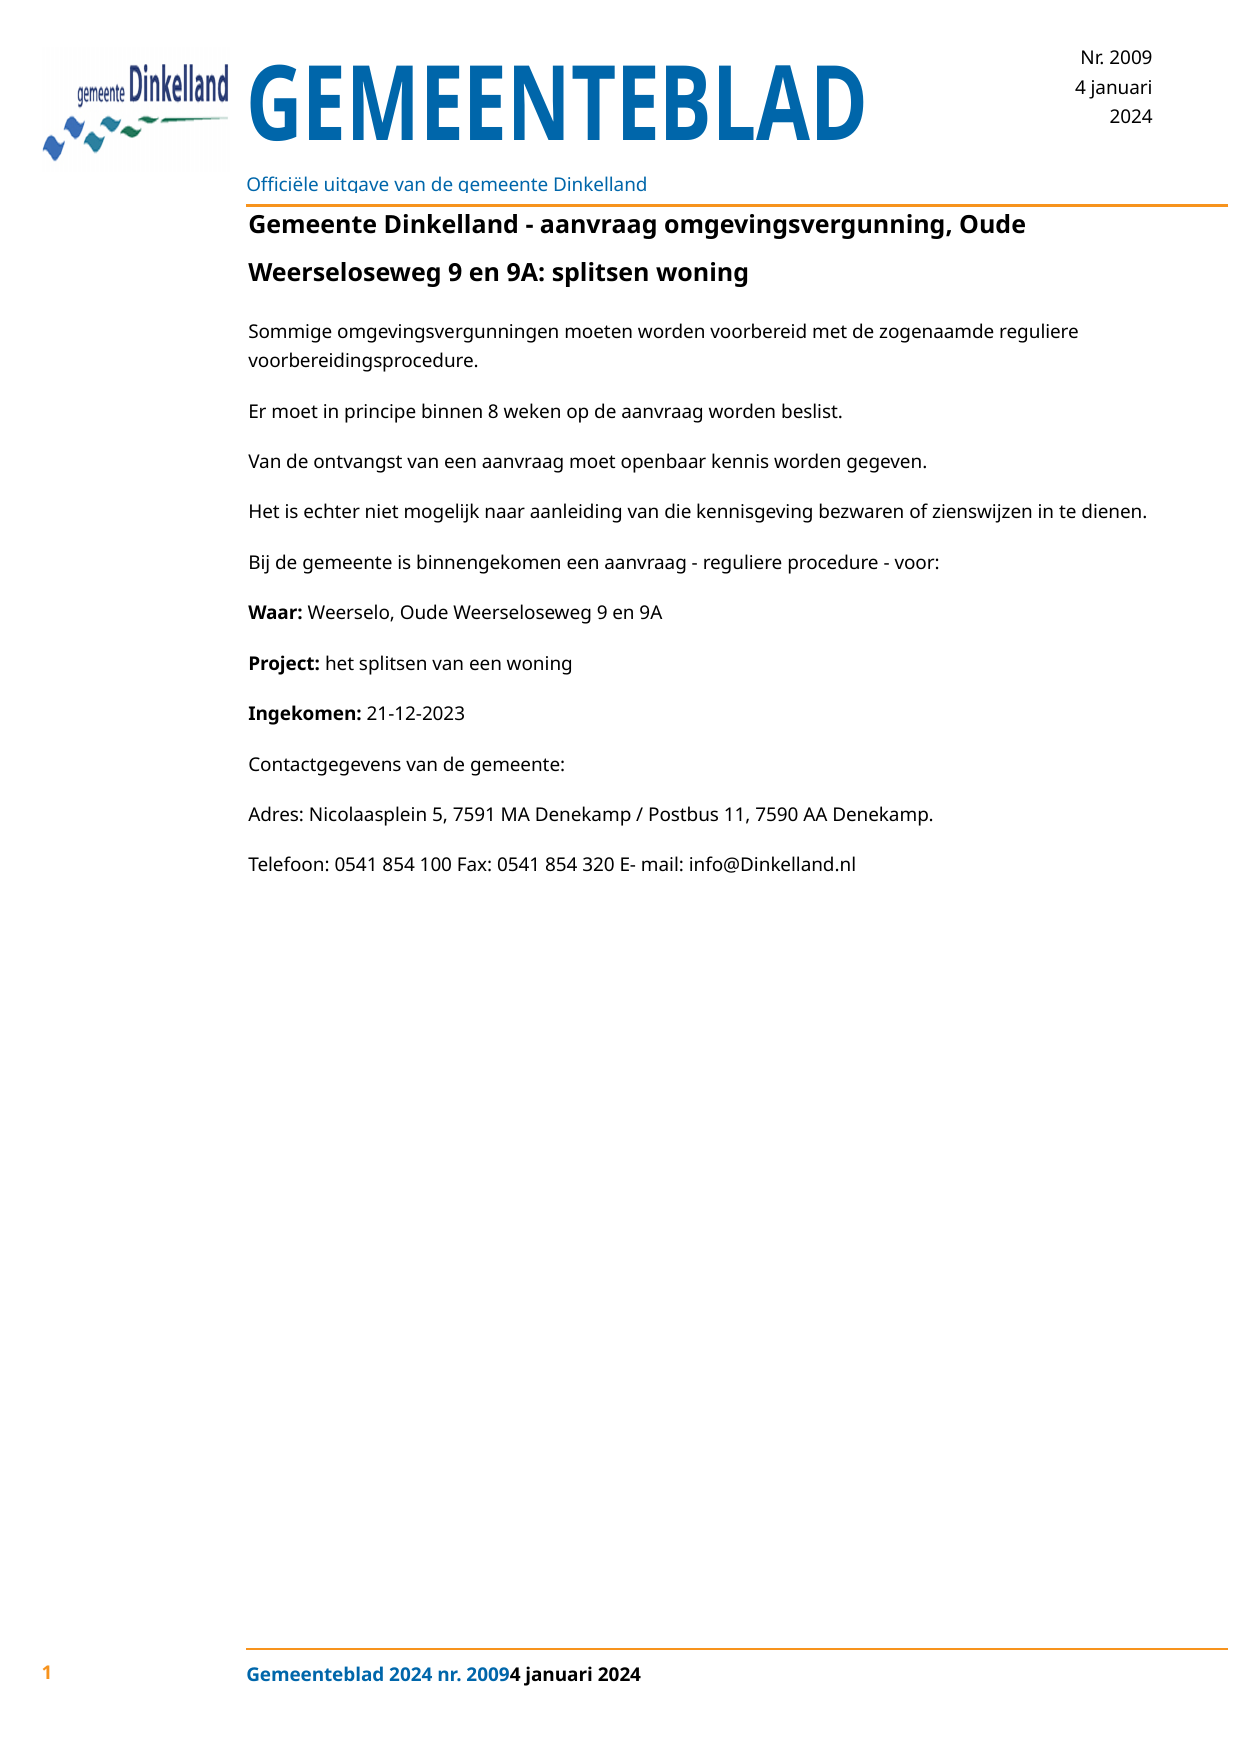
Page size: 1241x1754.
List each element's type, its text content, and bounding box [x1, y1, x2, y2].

picture [41, 47, 231, 172]
text Bij de gemeente is binnengekomen een aanvraag - reguliere procedure - voor: [248, 549, 1152, 575]
text Project: het splitsen van een woning [248, 650, 1152, 676]
text Sommige omgevingsvergunningen moeten worden voorbereid met de zogenaamde reguliere voorbereidingsprocedure. [248, 318, 1152, 373]
text Het is echter niet mogelijk naar aanleiding van die kennisgeving bezwaren of zienswijzen in te dienen. [248, 499, 1152, 524]
text Ingekomen: 21-12-2023 [248, 700, 1152, 726]
text Gemeente Dinkelland - aanvraag omgevingsvergunning, Oude Weerseloseweg 9 en 9A: splitsen woning [248, 207, 1152, 288]
text Telefoon: 0541 854 100 Fax: 0541 854 320 E- mail: info@Dinkelland.nl [248, 852, 1152, 877]
text Contactgegevens van de gemeente: [248, 751, 1152, 777]
text Waar: Weerselo, Oude Weerseloseweg 9 en 9A [248, 599, 1152, 625]
text Adres: Nicolaasplein 5, 7591 MA Denekamp / Postbus 11, 7590 AA Denekamp. [248, 801, 1152, 827]
text Van de ontvangst van een aanvraag moet openbaar kennis worden gegeven. [248, 448, 1152, 474]
text Er moet in principe binnen 8 weken op de aanvraag worden beslist. [248, 398, 1152, 424]
